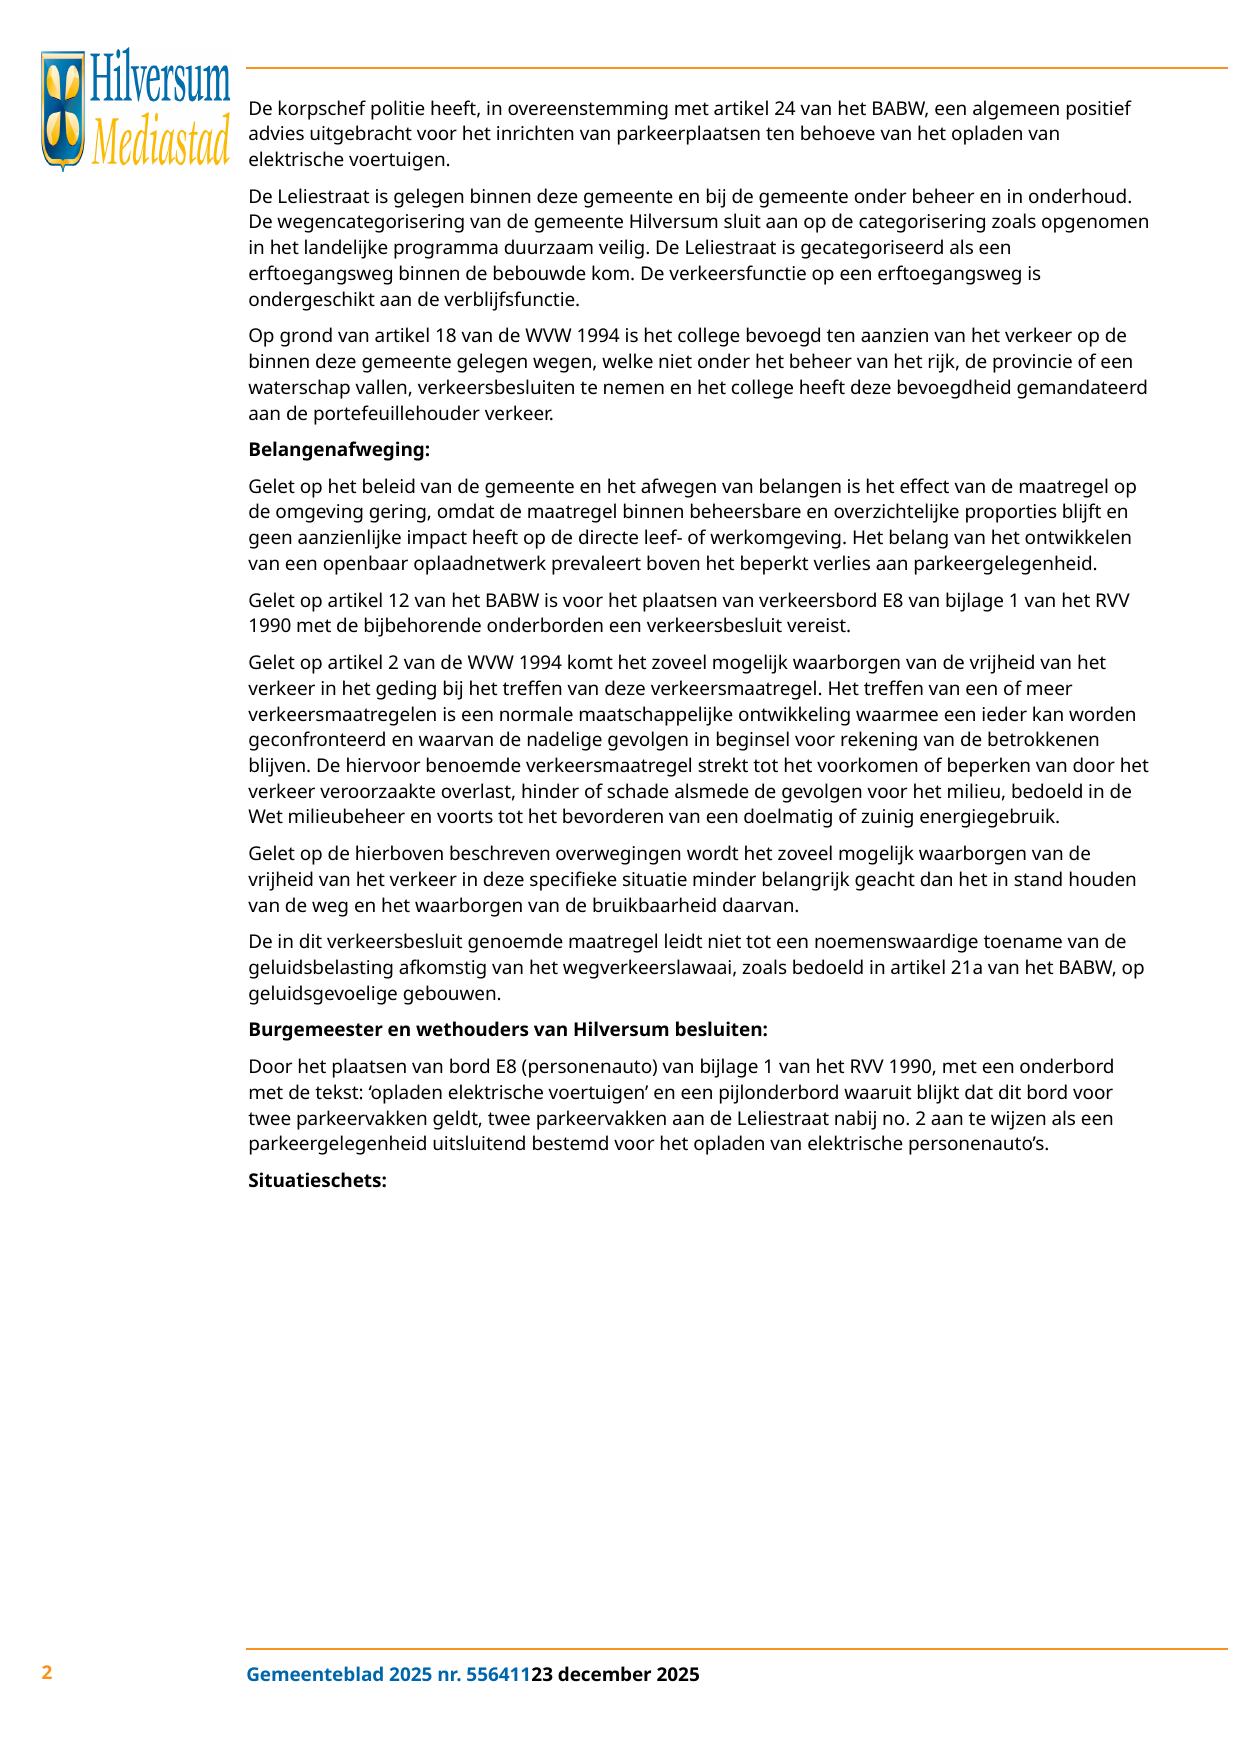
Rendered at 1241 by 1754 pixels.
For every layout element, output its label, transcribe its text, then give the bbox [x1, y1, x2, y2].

text Gelet op het beleid van de gemeente en het afwegen van belangen is het effect van de maatregel op de omgeving gering, omdat de maatregel binnen beheersbare en overzichtelijke proporties blijft en geen aanzienlijke impact heeft op de directe leef- of werkomgeving. Het belang van het ontwikkelen van een openbaar oplaadnetwerk prevaleert boven het beperkt verlies aan parkeergelegenheid. [248, 473, 1152, 576]
text Gelet op artikel 2 van de WVW 1994 komt het zoveel mogelijk waarborgen van de vrijheid van het verkeer in het geding bij het treffen van deze verkeersmaatregel. Het treffen van een of meer verkeersmaatregelen is een normale maatschappelijke ontwikkeling waarmee een ieder kan worden geconfronteerd en waarvan de nadelige gevolgen in beginsel voor rekening van de betrokkenen blijven. De hiervoor benoemde verkeersmaatregel strekt tot het voorkomen of beperken van door het verkeer veroorzaakte overlast, hinder of schade alsmede de gevolgen voor het milieu, bedoeld in de Wet milieubeheer en voorts tot het bevorderen van een doelmatig of zuinig energiegebruik. [248, 649, 1152, 829]
text Gelet op de hierboven beschreven overwegingen wordt het zoveel mogelijk waarborgen van de vrijheid van het verkeer in deze specifieke situatie minder belangrijk geacht dan het in stand houden van de weg en het waarborgen van de bruikbaarheid daarvan. [248, 840, 1152, 917]
text Door het plaatsen van bord E8 (personenauto) van bijlage 1 van het RVV 1990, met een onderbord met de tekst: ‘opladen elektrische voertuigen’ en een pijlonderbord waaruit blijkt dat dit bord voor twee parkeervakken geldt, twee parkeervakken aan de Leliestraat nabij no. 2 aan te wijzen als een parkeergelegenheid uitsluitend bestemd voor het opladen van elektrische personenauto’s. [248, 1053, 1152, 1156]
text Op grond van artikel 18 van de WVW 1994 is het college bevoegd ten aanzien van het verkeer op de binnen deze gemeente gelegen wegen, welke niet onder het beheer van het rijk, de provincie of een waterschap vallen, verkeersbesluiten te nemen en het college heeft deze bevoegdheid gemandateerd aan de portefeuillehouder verkeer. [248, 322, 1152, 425]
text De in dit verkeersbesluit genoemde maatregel leidt niet tot een noemenswaardige toename van de geluidsbelasting afkomstig van het wegverkeerslawaai, zoals bedoeld in artikel 21a van het BABW, op geluidsgevoelige gebouwen. [248, 928, 1152, 1006]
text Belangenafweging: [248, 436, 1152, 462]
text Gelet op artikel 12 van het BABW is voor het plaatsen van verkeersbord E8 van bijlage 1 van het RVV 1990 met de bijbehorende onderborden een verkeersbesluit vereist. [248, 587, 1152, 638]
picture [41, 47, 231, 172]
text De Leliestraat is gelegen binnen deze gemeente en bij de gemeente onder beheer en in onderhoud. De wegencategorisering van de gemeente Hilversum sluit aan op de categorisering zoals opgenomen in het landelijke programma duurzaam veilig. De Leliestraat is gecategoriseerd als een erftoegangsweg binnen de bebouwde kom. De verkeersfunctie op een erftoegangsweg is ondergeschikt aan de verblijfsfunctie. [248, 183, 1152, 312]
text Situatieschets: [248, 1167, 1152, 1193]
text Burgemeester en wethouders van Hilversum besluiten: [248, 1017, 1152, 1042]
text De korpschef politie heeft, in overeenstemming met artikel 24 van het BABW, een algemeen positief advies uitgebracht voor het inrichten van parkeerplaatsen ten behoeve van het opladen van elektrische voertuigen. [248, 95, 1152, 172]
